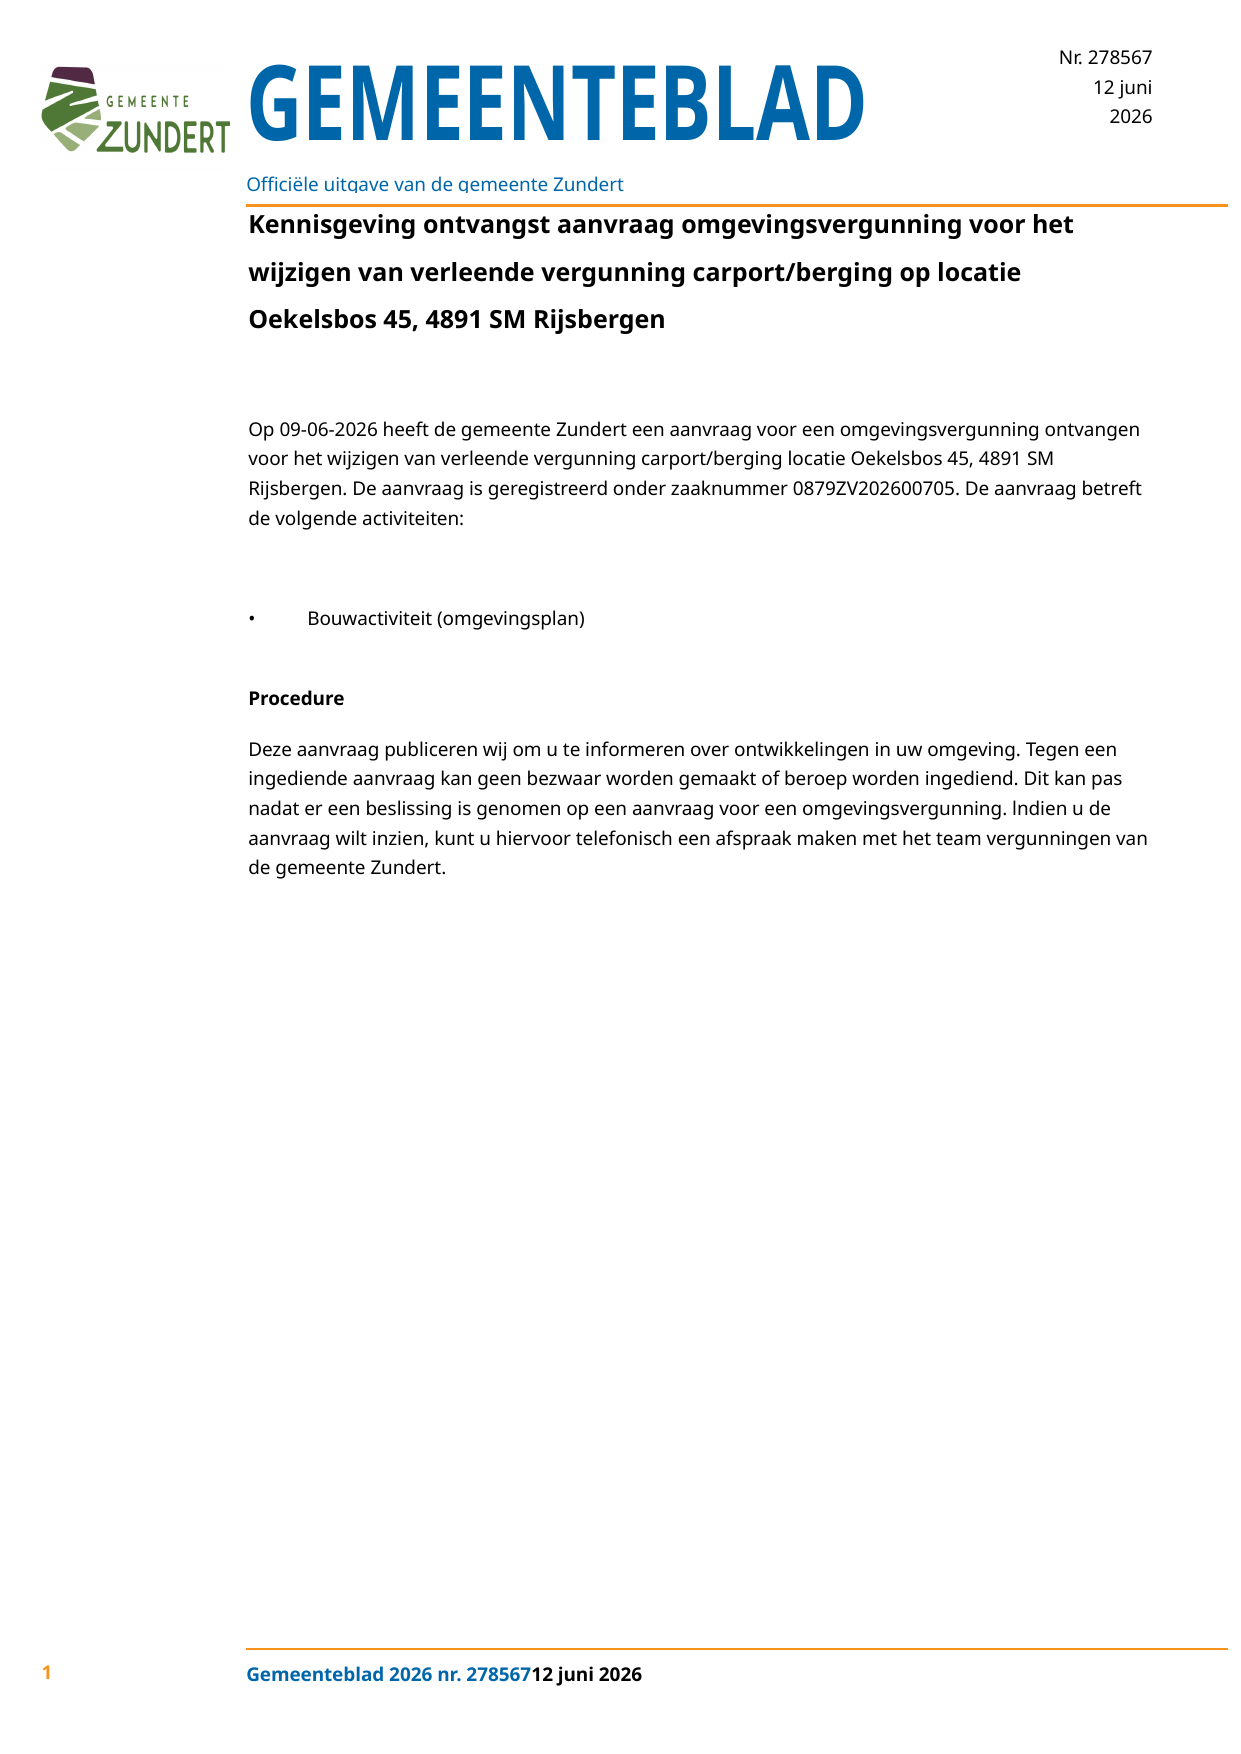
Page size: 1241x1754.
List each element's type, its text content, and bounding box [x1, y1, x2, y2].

text Kennisgeving ontvangst aanvraag omgevingsvergunning voor het wijzigen van verleende vergunning carport/berging op locatie Oekelsbos 45, 4891 SM Rijsbergen [248, 207, 1152, 336]
text Deze aanvraag publiceren wij om u te informeren over ontwikkelingen in uw omgeving. Tegen een ingediende aanvraag kan geen bezwaar worden gemaakt of beroep worden ingediend. Dit kan pas nadat er een beslissing is genomen op een aanvraag voor een omgevingsvergunning. lndien u de aanvraag wilt inzien, kunt u hiervoor telefonisch een afspraak maken met het team vergunningen van de gemeente Zundert. [248, 736, 1152, 880]
text Op 09-06-2026 heeft de gemeente Zundert een aanvraag voor een omgevingsvergunning ontvangen voor het wijzigen van verleende vergunning carport/berging locatie Oekelsbos 45, 4891 SM Rijsbergen. De aanvraag is geregistreerd onder zaaknummer 0879ZV202600705. De aanvraag betreft de volgende activiteiten: [248, 416, 1152, 530]
list Bouwactiviteit (omgevingsplan) [248, 606, 1152, 631]
picture [41, 47, 231, 172]
text Procedure [248, 686, 1152, 711]
